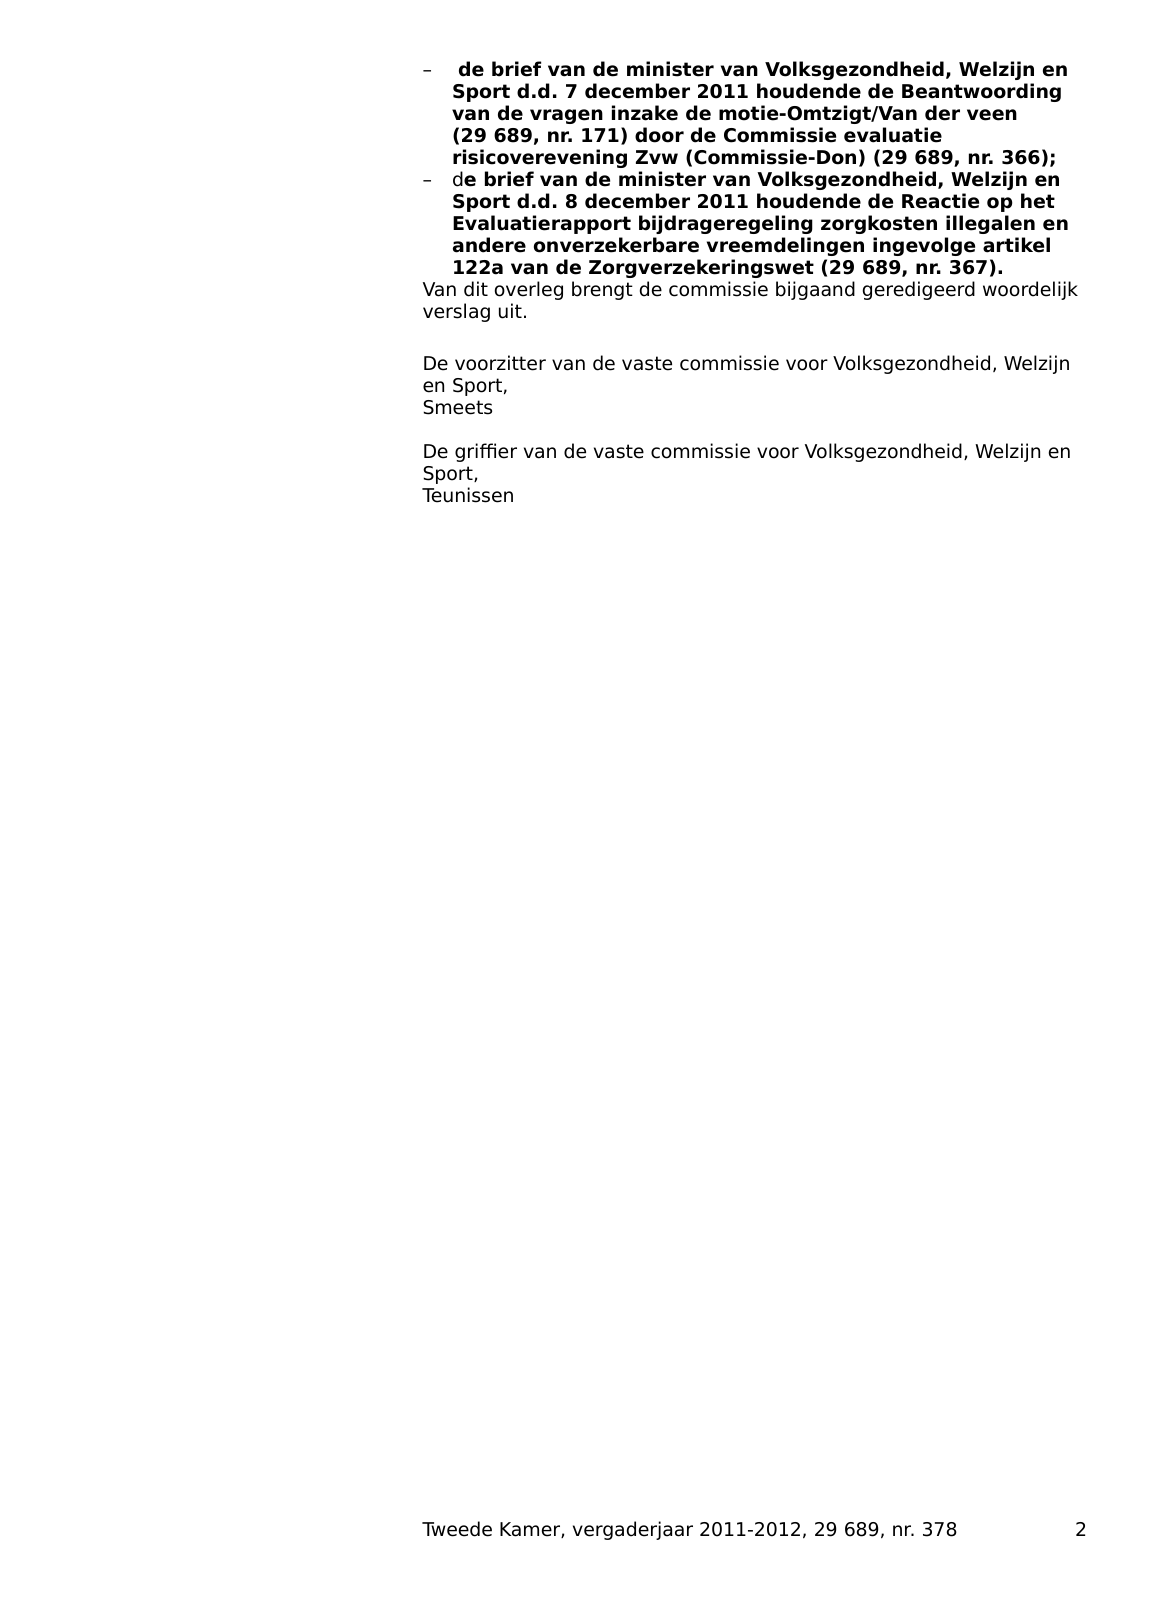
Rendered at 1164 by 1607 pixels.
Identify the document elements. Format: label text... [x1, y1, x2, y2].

text – de brief van de minister van Volksgezondheid, Welzijn en Sport d.d. 7 december 2011 houdende de Beantwoording van de vragen inzake de motie-Omtzigt/Van der veen (29 689, nr. 171) door de Commissie evaluatie risicoverevening Zvw (Commissie-Don) (29 689, nr. 366); [422, 59, 1087, 169]
text – de brief van de minister van Volksgezondheid, Welzijn en Sport d.d. 8 december 2011 houdende de Reactie op het Evaluatierapport bijdrageregeling zorgkosten illegalen en andere onverzekerbare vreemdelingen ingevolge artikel 122a van de Zorgverzekeringswet (29 689, nr. 367). [422, 169, 1087, 279]
text Van dit overleg brengt de commissie bijgaand geredigeerd woordelijk verslag uit. [422, 279, 1087, 323]
text De voorzitter van de vaste commissie voor Volksgezondheid, Welzijn en Sport, Smeets [422, 353, 1087, 419]
text De griffier van de vaste commissie voor Volksgezondheid, Welzijn en Sport, Teunissen [422, 441, 1087, 507]
